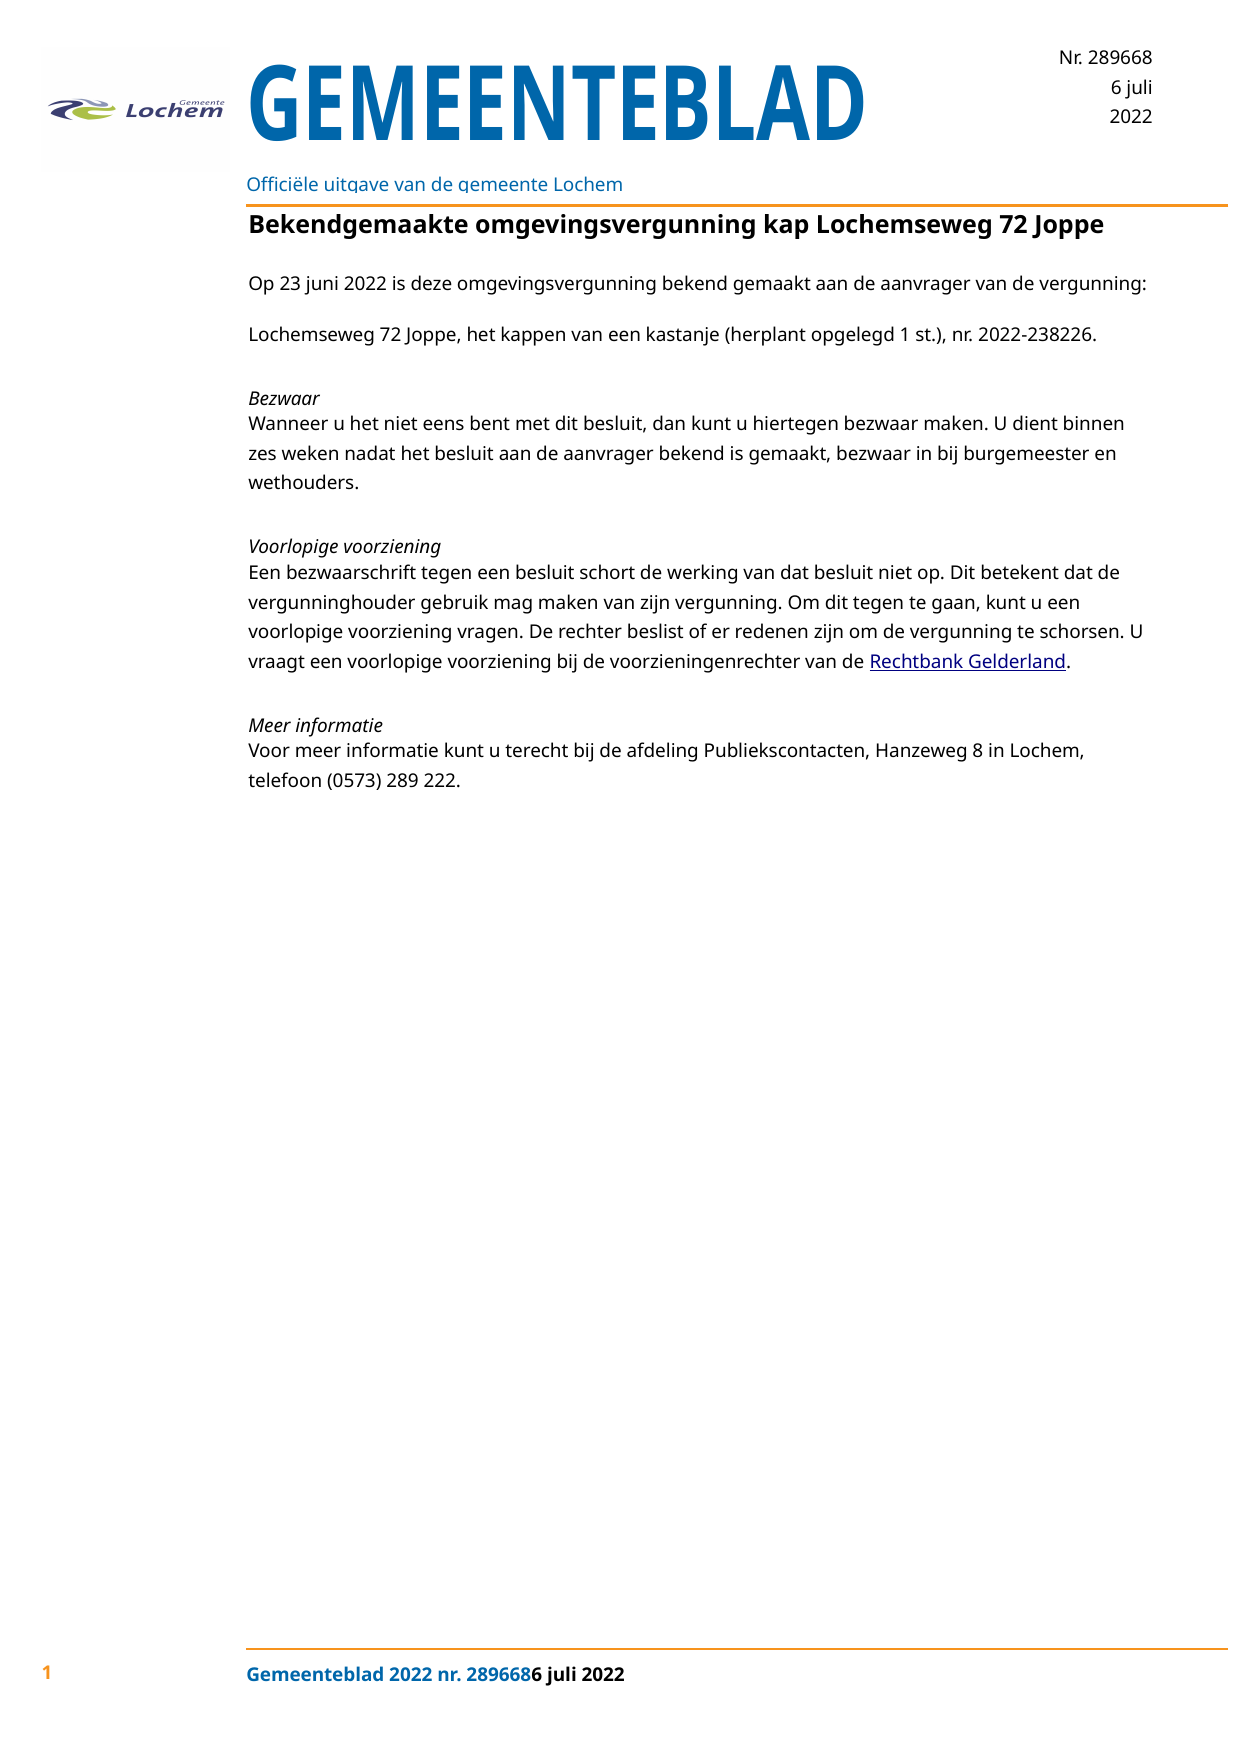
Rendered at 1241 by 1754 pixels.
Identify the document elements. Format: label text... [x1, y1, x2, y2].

text Bekendgemaakte omgevingsvergunning kap Lochemseweg 72 Joppe [248, 207, 1152, 241]
text Voor meer informatie kunt u terecht bij de afdeling Publiekscontacten, Hanzeweg 8 in Lochem, telefoon (0573) 289 222. [248, 738, 1152, 793]
text Op 23 juni 2022 is deze omgevingsvergunning bekend gemaakt aan de aanvrager van de vergunning: [248, 270, 1152, 296]
picture [41, 47, 231, 172]
text Een bezwaarschrift tegen een besluit schort de werking van dat besluit niet op. Dit betekent dat de vergunninghouder gebruik mag maken van zijn vergunning. Om dit tegen te gaan, kunt u een voorlopige voorziening vragen. De rechter beslist of er redenen zijn om de vergunning te schorsen. U vraagt een voorlopige voorziening bij de voorzieningenrechter van de Rechtbank Gelderland. [248, 559, 1152, 674]
text Voorlopige voorziening [248, 533, 1152, 559]
text Lochemseweg 72 Joppe, het kappen van een kastanje (herplant opgelegd 1 st.), nr. 2022-238226. [248, 321, 1152, 346]
text Bezwaar [248, 385, 1152, 410]
text Meer informatie [248, 712, 1152, 738]
text Wanneer u het niet eens bent met dit besluit, dan kunt u hiertegen bezwaar maken. U dient binnen zes weken nadat het besluit aan de aanvrager bekend is gemaakt, bezwaar in bij burgemeester en wethouders. [248, 410, 1152, 495]
